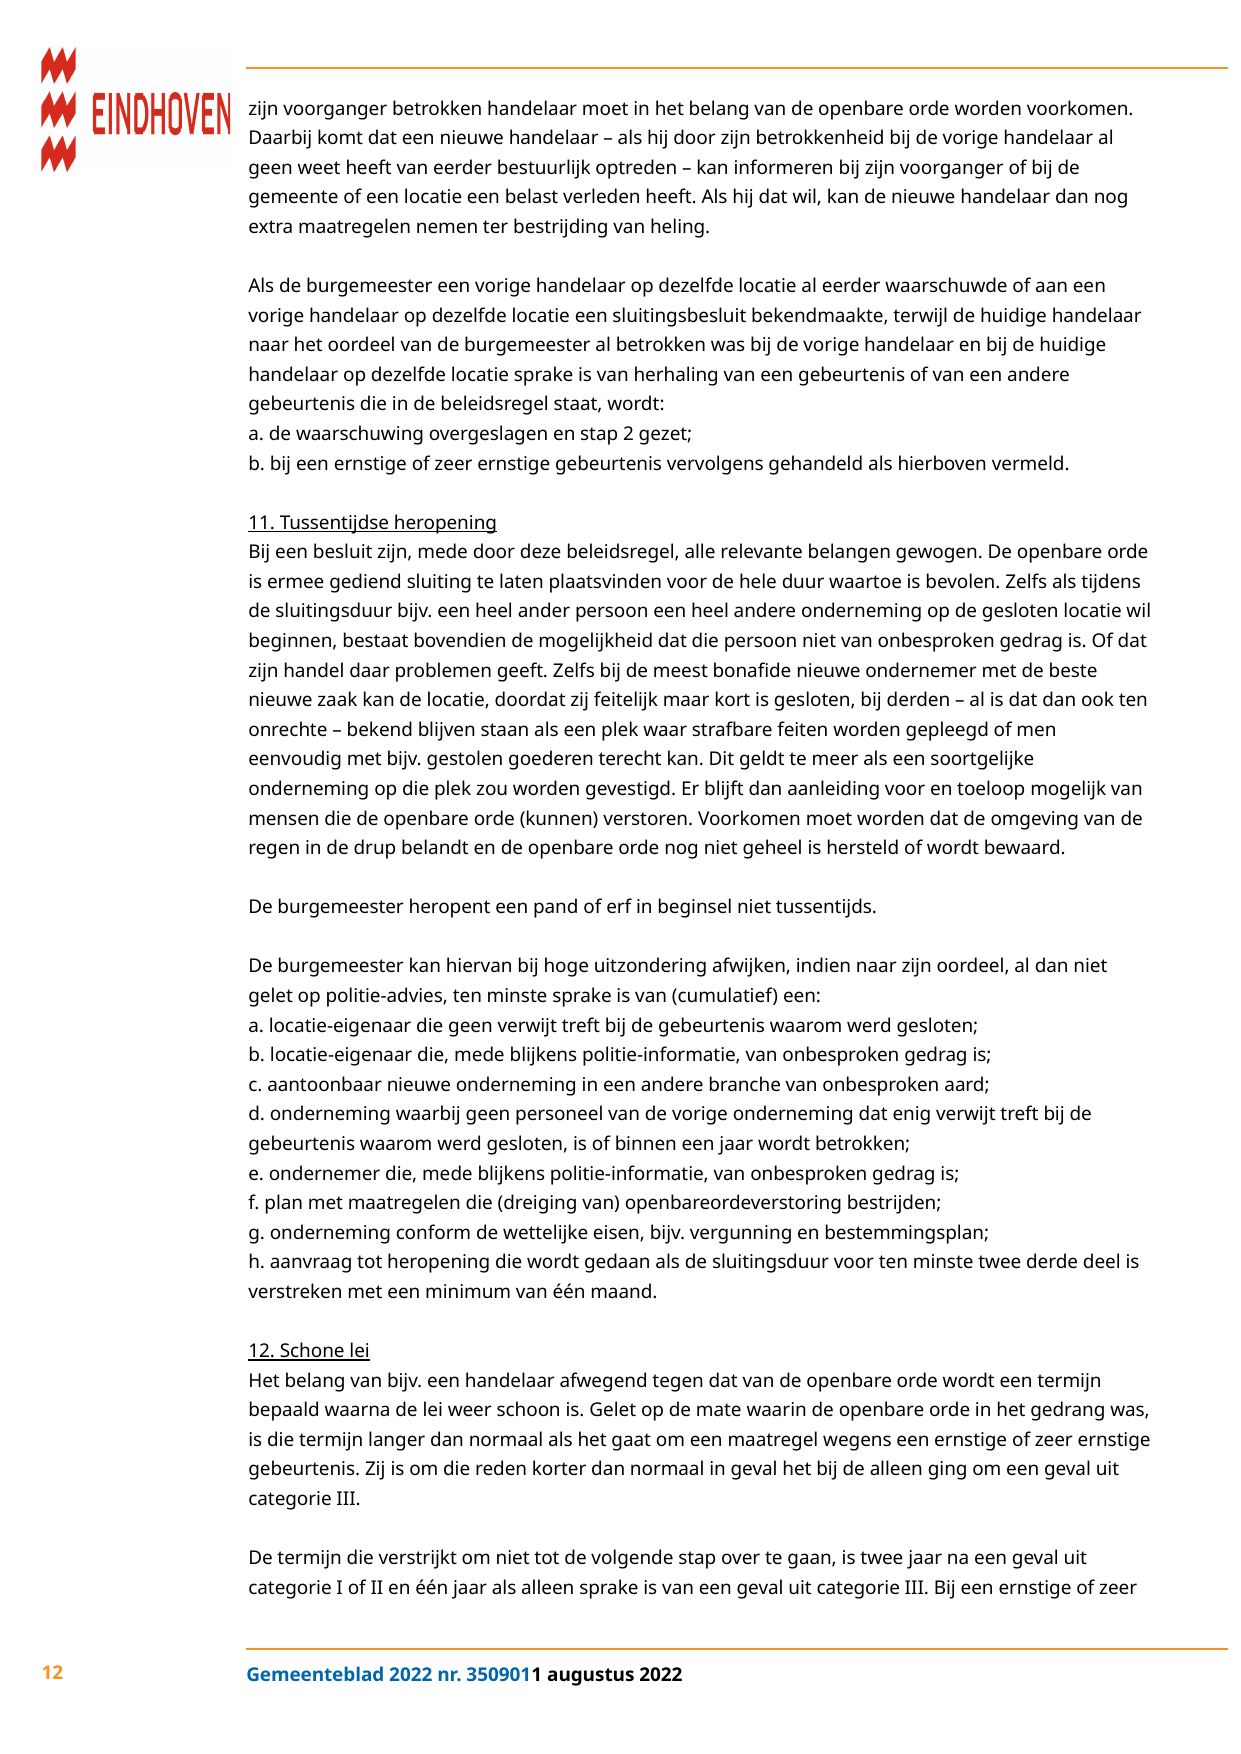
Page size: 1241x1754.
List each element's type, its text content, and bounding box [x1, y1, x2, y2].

text f. plan met maatregelen die (dreiging van) openbareordeverstoring bestrijden; [248, 1189, 1152, 1215]
text De termijn die verstrijkt om niet tot de volgende stap over te gaan, is twee jaar na een geval uit categorie I of II en één jaar als alleen sprake is van een geval uit categorie III. Bij een ernstige of zeer [248, 1544, 1152, 1600]
text 12. Schone lei [248, 1337, 1152, 1363]
text e. ondernemer die, mede blijkens politie-informatie, van onbesproken gedrag is; [248, 1160, 1152, 1186]
text De burgemeester kan hiervan bij hoge uitzondering afwijken, indien naar zijn oordeel, al dan niet gelet op politie-advies, ten minste sprake is van (cumulatief) een: [248, 953, 1152, 1008]
text a. locatie-eigenaar die geen verwijt treft bij de gebeurtenis waarom werd gesloten; [248, 1012, 1152, 1038]
text h. aanvraag tot heropening die wordt gedaan als de sluitingsduur voor ten minste twee derde deel is verstreken met een minimum van één maand. [248, 1248, 1152, 1304]
text b. locatie-eigenaar die, mede blijkens politie-informatie, van onbesproken gedrag is; [248, 1041, 1152, 1067]
text c. aantoonbaar nieuwe onderneming in een andere branche van onbesproken aard; [248, 1071, 1152, 1097]
text Het belang van bijv. een handelaar afwegend tegen dat van de openbare orde wordt een termijn bepaald waarna de lei weer schoon is. Gelet op de mate waarin de openbare orde in het gedrang was, is die termijn langer dan normaal als het gaat om een maatregel wegens een ernstige of zeer ernstige gebeurtenis. Zij is om die reden korter dan normaal in geval het bij de alleen ging om een geval uit categorie III. [248, 1367, 1152, 1511]
text Bij een besluit zijn, mede door deze beleidsregel, alle relevante belangen gewogen. De openbare orde is ermee gediend sluiting te laten plaatsvinden voor de hele duur waartoe is bevolen. Zelfs als tijdens de sluitingsduur bijv. een heel ander persoon een heel andere onderneming op de gesloten locatie wil beginnen, bestaat bovendien de mogelijkheid dat die persoon niet van onbesproken gedrag is. Of dat zijn handel daar problemen geeft. Zelfs bij de meest bonafide nieuwe ondernemer met de beste nieuwe zaak kan de locatie, doordat zij feitelijk maar kort is gesloten, bij derden – al is dat dan ook ten onrechte – bekend blijven staan als een plek waar strafbare feiten worden gepleegd of men eenvoudig met bijv. gestolen goederen terecht kan. Dit geldt te meer als een soortgelijke onderneming op die plek zou worden gevestigd. Er blijft dan aanleiding voor en toeloop mogelijk van mensen die de openbare orde (kunnen) verstoren. Voorkomen moet worden dat de omgeving van de regen in de drup belandt en de openbare orde nog niet geheel is hersteld of wordt bewaard. [248, 538, 1152, 860]
text Als de burgemeester een vorige handelaar op dezelfde locatie al eerder waarschuwde of aan een vorige handelaar op dezelfde locatie een sluitingsbesluit bekendmaakte, terwijl de huidige handelaar naar het oordeel van de burgemeester al betrokken was bij de vorige handelaar en bij de huidige handelaar op dezelfde locatie sprake is van herhaling van een gebeurtenis of van een andere gebeurtenis die in de beleidsregel staat, wordt: [248, 272, 1152, 416]
text a. de waarschuwing overgeslagen en stap 2 gezet; [248, 420, 1152, 446]
text De burgemeester heropent een pand of erf in beginsel niet tussentijds. [248, 893, 1152, 919]
picture [41, 47, 231, 172]
text 11. Tussentijdse heropening [248, 509, 1152, 535]
text g. onderneming conform de wettelijke eisen, bijv. vergunning en bestemmingsplan; [248, 1219, 1152, 1245]
text d. onderneming waarbij geen personeel van de vorige onderneming dat enig verwijt treft bij de gebeurtenis waarom werd gesloten, is of binnen een jaar wordt betrokken; [248, 1101, 1152, 1156]
text zijn voorganger betrokken handelaar moet in het belang van de openbare orde worden voorkomen. Daarbij komt dat een nieuwe handelaar – als hij door zijn betrokkenheid bij de vorige handelaar al geen weet heeft van eerder bestuurlijk optreden – kan informeren bij zijn voorganger of bij de gemeente of een locatie een belast verleden heeft. Als hij dat wil, kan de nieuwe handelaar dan nog extra maatregelen nemen ter bestrijding van heling. [248, 95, 1152, 239]
text b. bij een ernstige of zeer ernstige gebeurtenis vervolgens gehandeld als hierboven vermeld. [248, 450, 1152, 476]
